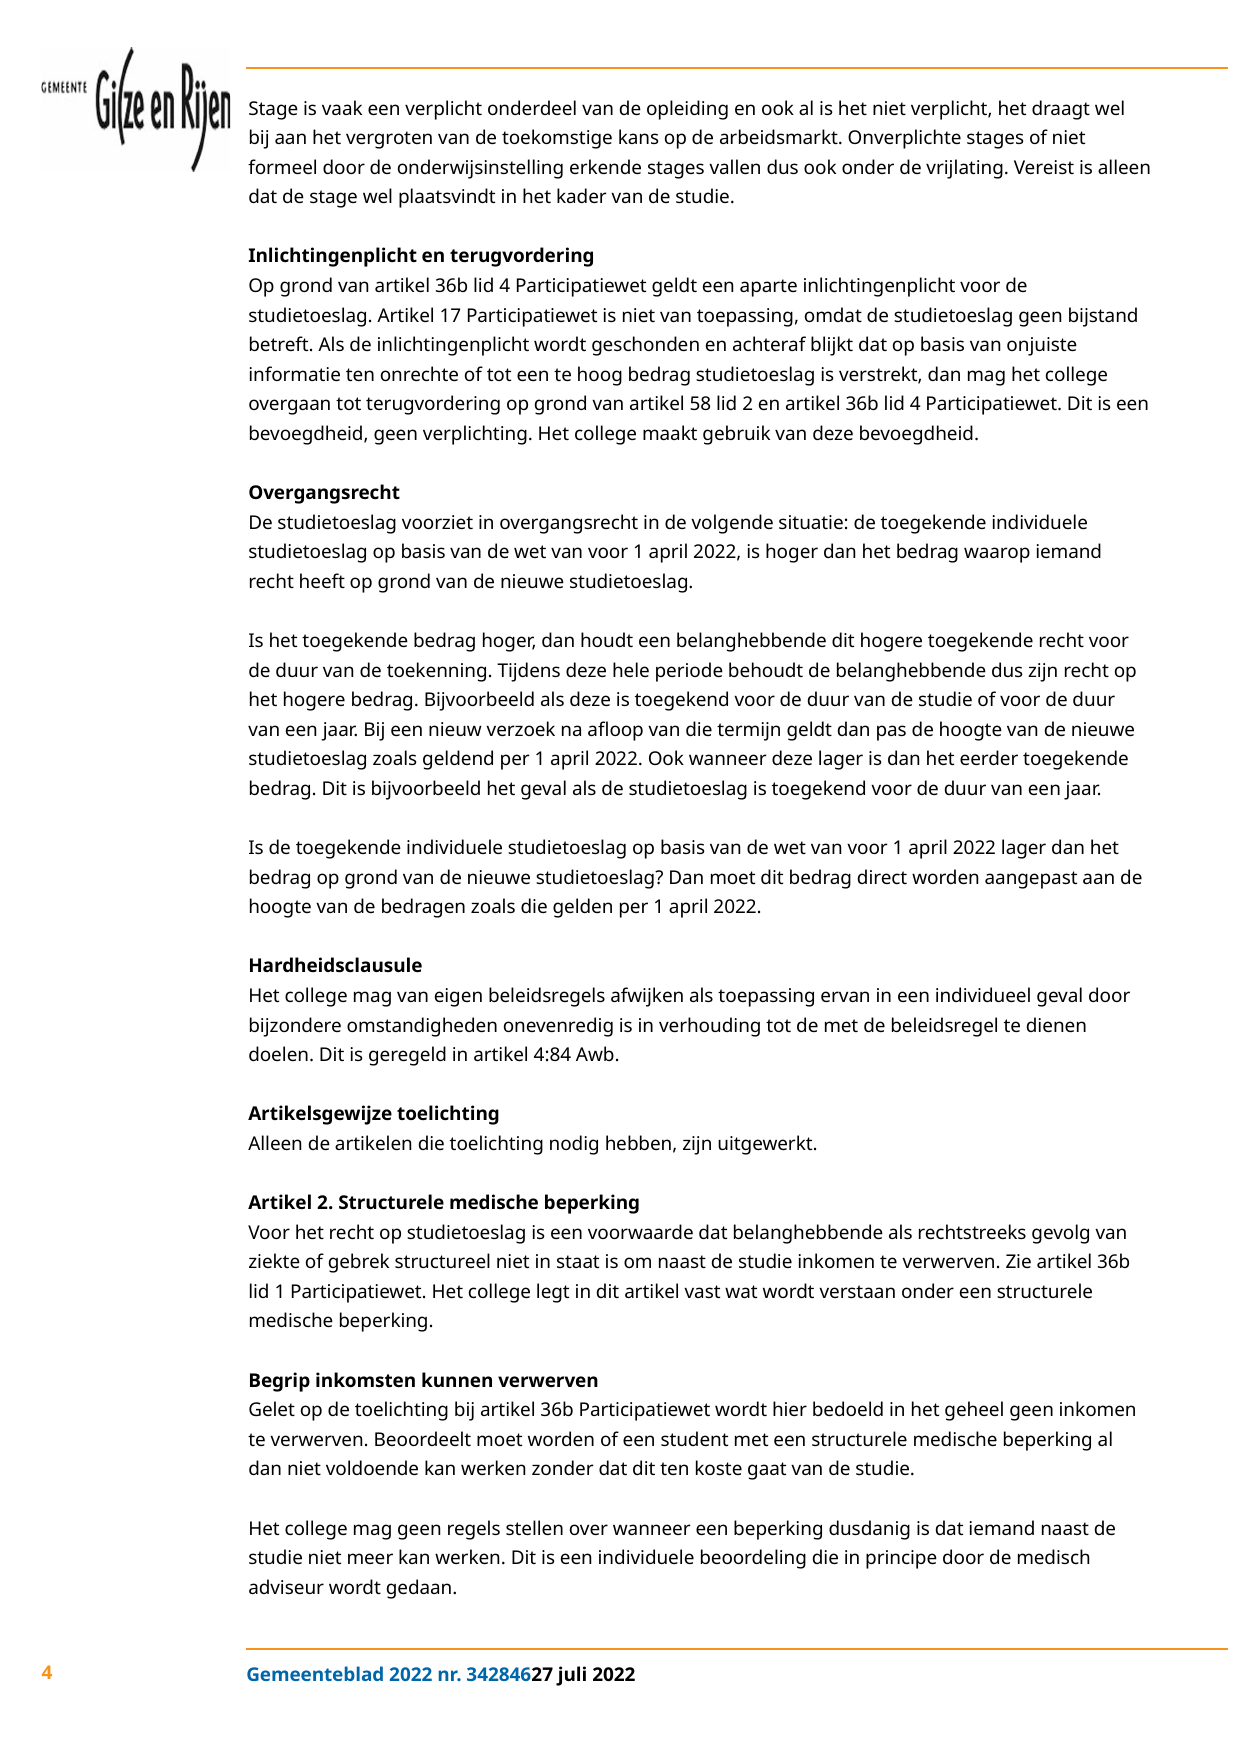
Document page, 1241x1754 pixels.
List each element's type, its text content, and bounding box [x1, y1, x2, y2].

text Stage is vaak een verplicht onderdeel van de opleiding en ook al is het niet verplicht, het draagt wel bij aan het vergroten van de toekomstige kans op de arbeidsmarkt. Onverplichte stages of niet formeel door de onderwijsinstelling erkende stages vallen dus ook onder de vrijlating. Vereist is alleen dat de stage wel plaatsvindt in het kader van de studie. [248, 95, 1152, 209]
text Begrip inkomsten kunnen verwerven [248, 1367, 1152, 1393]
text Inlichtingenplicht en terugvordering [248, 243, 1152, 268]
text Het college mag van eigen beleidsregels afwijken als toepassing ervan in een individueel geval door bijzondere omstandigheden onevenredig is in verhouding tot de met de beleidsregel te dienen doelen. Dit is geregeld in artikel 4:84 Awb. [248, 982, 1152, 1067]
text Is de toegekende individuele studietoeslag op basis van de wet van voor 1 april 2022 lager dan het bedrag op grond van de nieuwe studietoeslag? Dan moet dit bedrag direct worden aangepast aan de hoogte van de bedragen zoals die gelden per 1 april 2022. [248, 834, 1152, 919]
text Het college mag geen regels stellen over wanneer een beperking dusdanig is dat iemand naast de studie niet meer kan werken. Dit is een individuele beoordeling die in principe door de medisch adviseur wordt gedaan. [248, 1515, 1152, 1600]
picture [41, 47, 231, 172]
text Alleen de artikelen die toelichting nodig hebben, zijn uitgewerkt. [248, 1130, 1152, 1156]
text Artikelsgewijze toelichting [248, 1101, 1152, 1126]
text Gelet op de toelichting bij artikel 36b Participatiewet wordt hier bedoeld in het geheel geen inkomen te verwerven. Beoordeelt moet worden of een student met een structurele medische beperking al dan niet voldoende kan werken zonder dat dit ten koste gaat van de studie. [248, 1396, 1152, 1481]
text Op grond van artikel 36b lid 4 Participatiewet geldt een aparte inlichtingenplicht voor de studietoeslag. Artikel 17 Participatiewet is niet van toepassing, omdat de studietoeslag geen bijstand betreft. Als de inlichtingenplicht wordt geschonden en achteraf blijkt dat op basis van onjuiste informatie ten onrechte of tot een te hoog bedrag studietoeslag is verstrekt, dan mag het college overgaan tot terugvordering op grond van artikel 58 lid 2 en artikel 36b lid 4 Participatiewet. Dit is een bevoegdheid, geen verplichting. Het college maakt gebruik van deze bevoegdheid. [248, 272, 1152, 446]
text Overgangsrecht [248, 479, 1152, 505]
text De studietoeslag voorziet in overgangsrecht in de volgende situatie: de toegekende individuele studietoeslag op basis van de wet van voor 1 april 2022, is hoger dan het bedrag waarop iemand recht heeft op grond van de nieuwe studietoeslag. [248, 509, 1152, 594]
text Artikel 2. Structurele medische beperking [248, 1189, 1152, 1215]
text Voor het recht op studietoeslag is een voorwaarde dat belanghebbende als rechtstreeks gevolg van ziekte of gebrek structureel niet in staat is om naast de studie inkomen te verwerven. Zie artikel 36b lid 1 Participatiewet. Het college legt in dit artikel vast wat wordt verstaan onder een structurele medische beperking. [248, 1219, 1152, 1333]
text Hardheidsclausule [248, 953, 1152, 978]
text Is het toegekende bedrag hoger, dan houdt een belanghebbende dit hogere toegekende recht voor de duur van de toekenning. Tijdens deze hele periode behoudt de belanghebbende dus zijn recht op het hogere bedrag. Bijvoorbeeld als deze is toegekend voor de duur van de studie of voor de duur van een jaar. Bij een nieuw verzoek na afloop van die termijn geldt dan pas de hoogte van de nieuwe studietoeslag zoals geldend per 1 april 2022. Ook wanneer deze lager is dan het eerder toegekende bedrag. Dit is bijvoorbeeld het geval als de studietoeslag is toegekend voor de duur van een jaar. [248, 627, 1152, 801]
